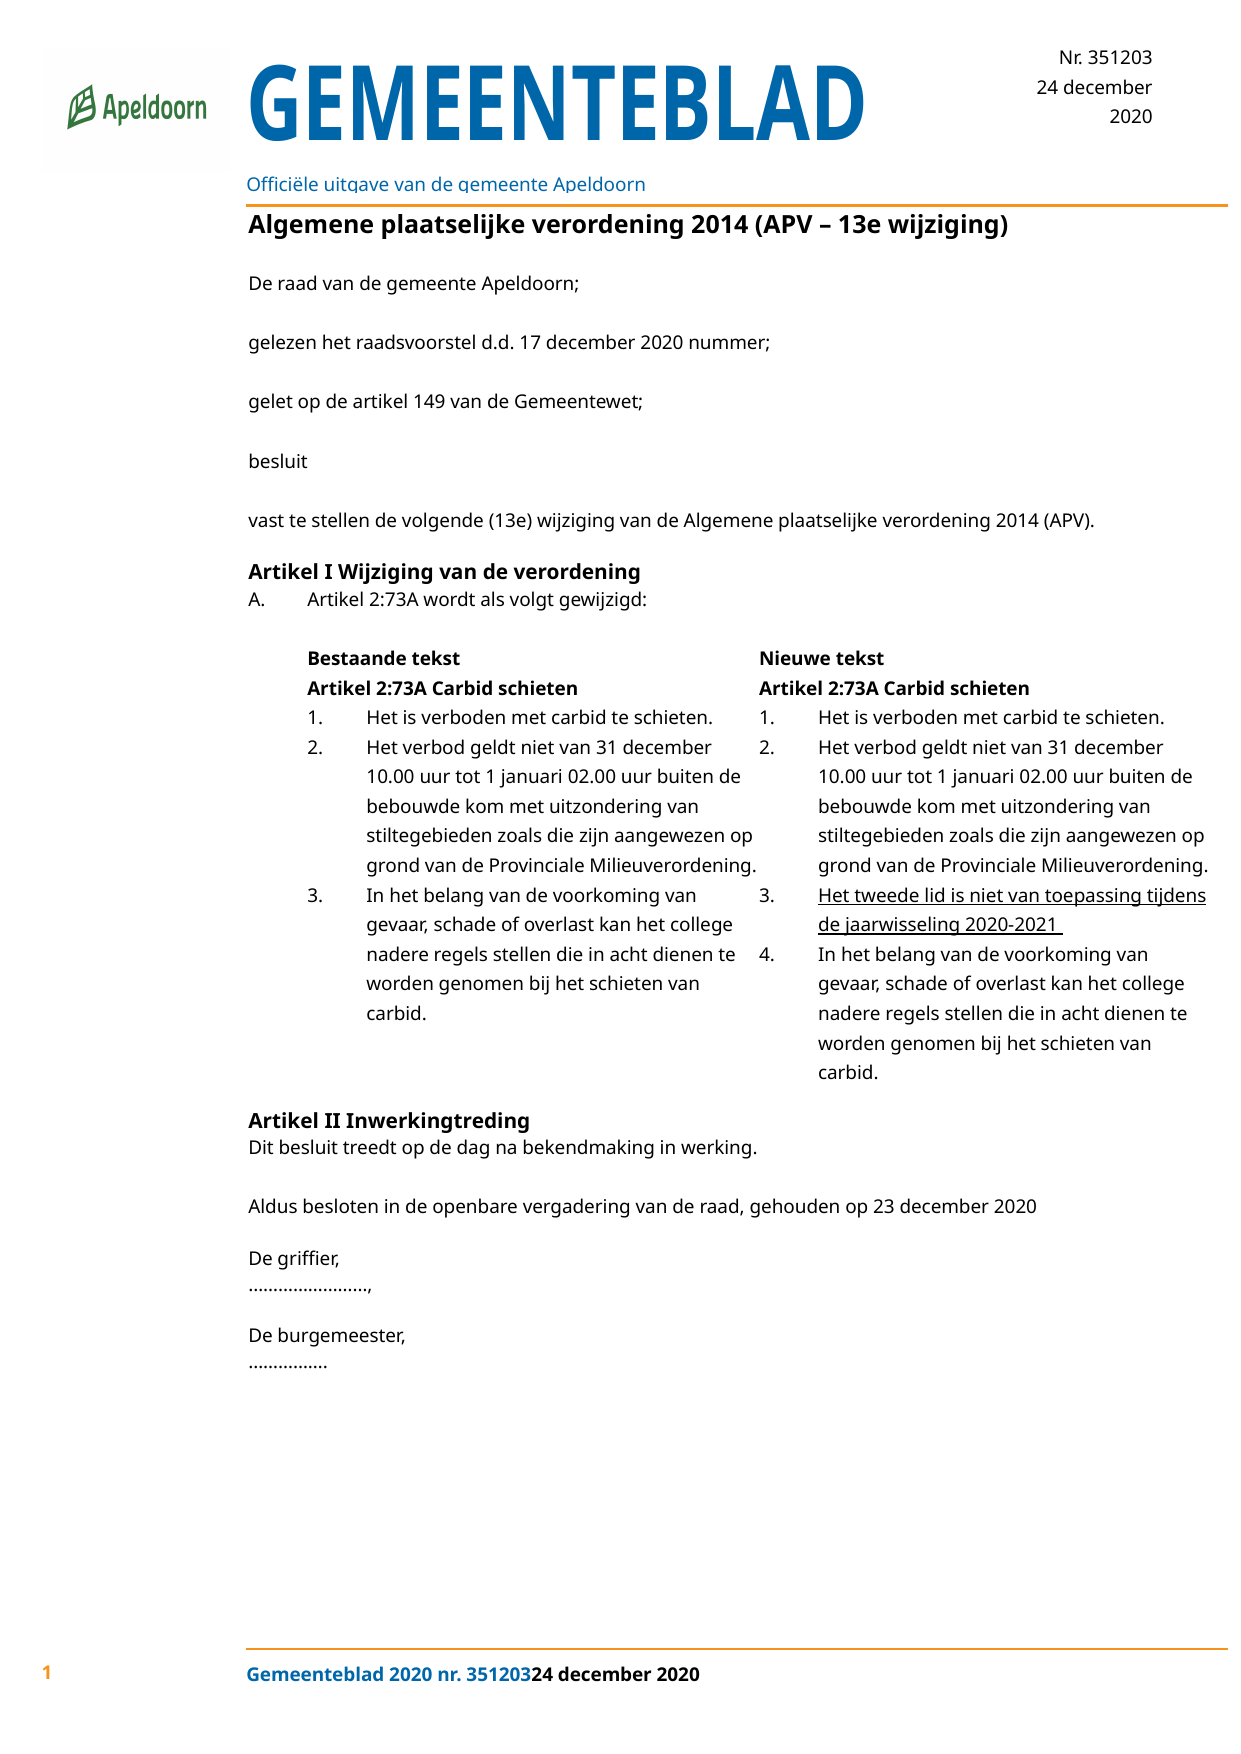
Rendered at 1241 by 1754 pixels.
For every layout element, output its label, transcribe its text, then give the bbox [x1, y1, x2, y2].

text De griffier, [248, 1245, 1152, 1271]
text besluit [248, 448, 1152, 473]
text De raad van de gemeente Apeldoorn; [248, 270, 1152, 296]
text Artikel I Wijziging van de verordening [248, 557, 1152, 586]
text Artikel II Inwerkingtreding [248, 1106, 1152, 1134]
text Dit besluit treedt op de dag na bekendmaking in werking. [248, 1134, 1152, 1160]
text ……………. [248, 1348, 1152, 1374]
table_header Bestaande tekst Artikel 2:73A Carbid schieten Het is verboden met carbid te schieten. Het verbod geldt niet van 31 december 10.00 uur tot 1 januari 02.00 uur buiten de bebouwde kom met uitzondering van stiltegebieden zoals die zijn aangewezen op grond van de Provinciale Milieuverordening. In het belang van de voorkoming van gevaar, schade of overlast kan het college nadere regels stellen die in acht dienen te worden genomen bij het schieten van carbid. [307, 645, 759, 1085]
list Artikel 2:73A wordt als volgt gewijzigd: [248, 586, 1152, 612]
text vast te stellen de volgende (13e) wijziging van de Algemene plaatselijke verordening 2014 (APV). [248, 507, 1152, 533]
text gelezen het raadsvoorstel d.d. 17 december 2020 nummer; [248, 329, 1152, 355]
text De burgemeester, [248, 1322, 1152, 1348]
text Algemene plaatselijke verordening 2014 (APV – 13e wijziging) [248, 207, 1152, 241]
table_header Nieuwe tekst Artikel 2:73A Carbid schieten Het is verboden met carbid te schieten. Het verbod geldt niet van 31 december 10.00 uur tot 1 januari 02.00 uur buiten de bebouwde kom met uitzondering van stiltegebieden zoals die zijn aangewezen op grond van de Provinciale Milieuverordening. Het tweede lid is niet van toepassing tijdens de jaarwisseling 2020-2021 In het belang van de voorkoming van gevaar, schade of overlast kan het college nadere regels stellen die in acht dienen te worden genomen bij het schieten van carbid. [759, 645, 1211, 1085]
text gelet op de artikel 149 van de Gemeentewet; [248, 389, 1152, 414]
text ……………………, [248, 1271, 1152, 1296]
picture [41, 47, 231, 172]
text Aldus besloten in de openbare vergadering van de raad, gehouden op 23 december 2020 [248, 1193, 1152, 1219]
